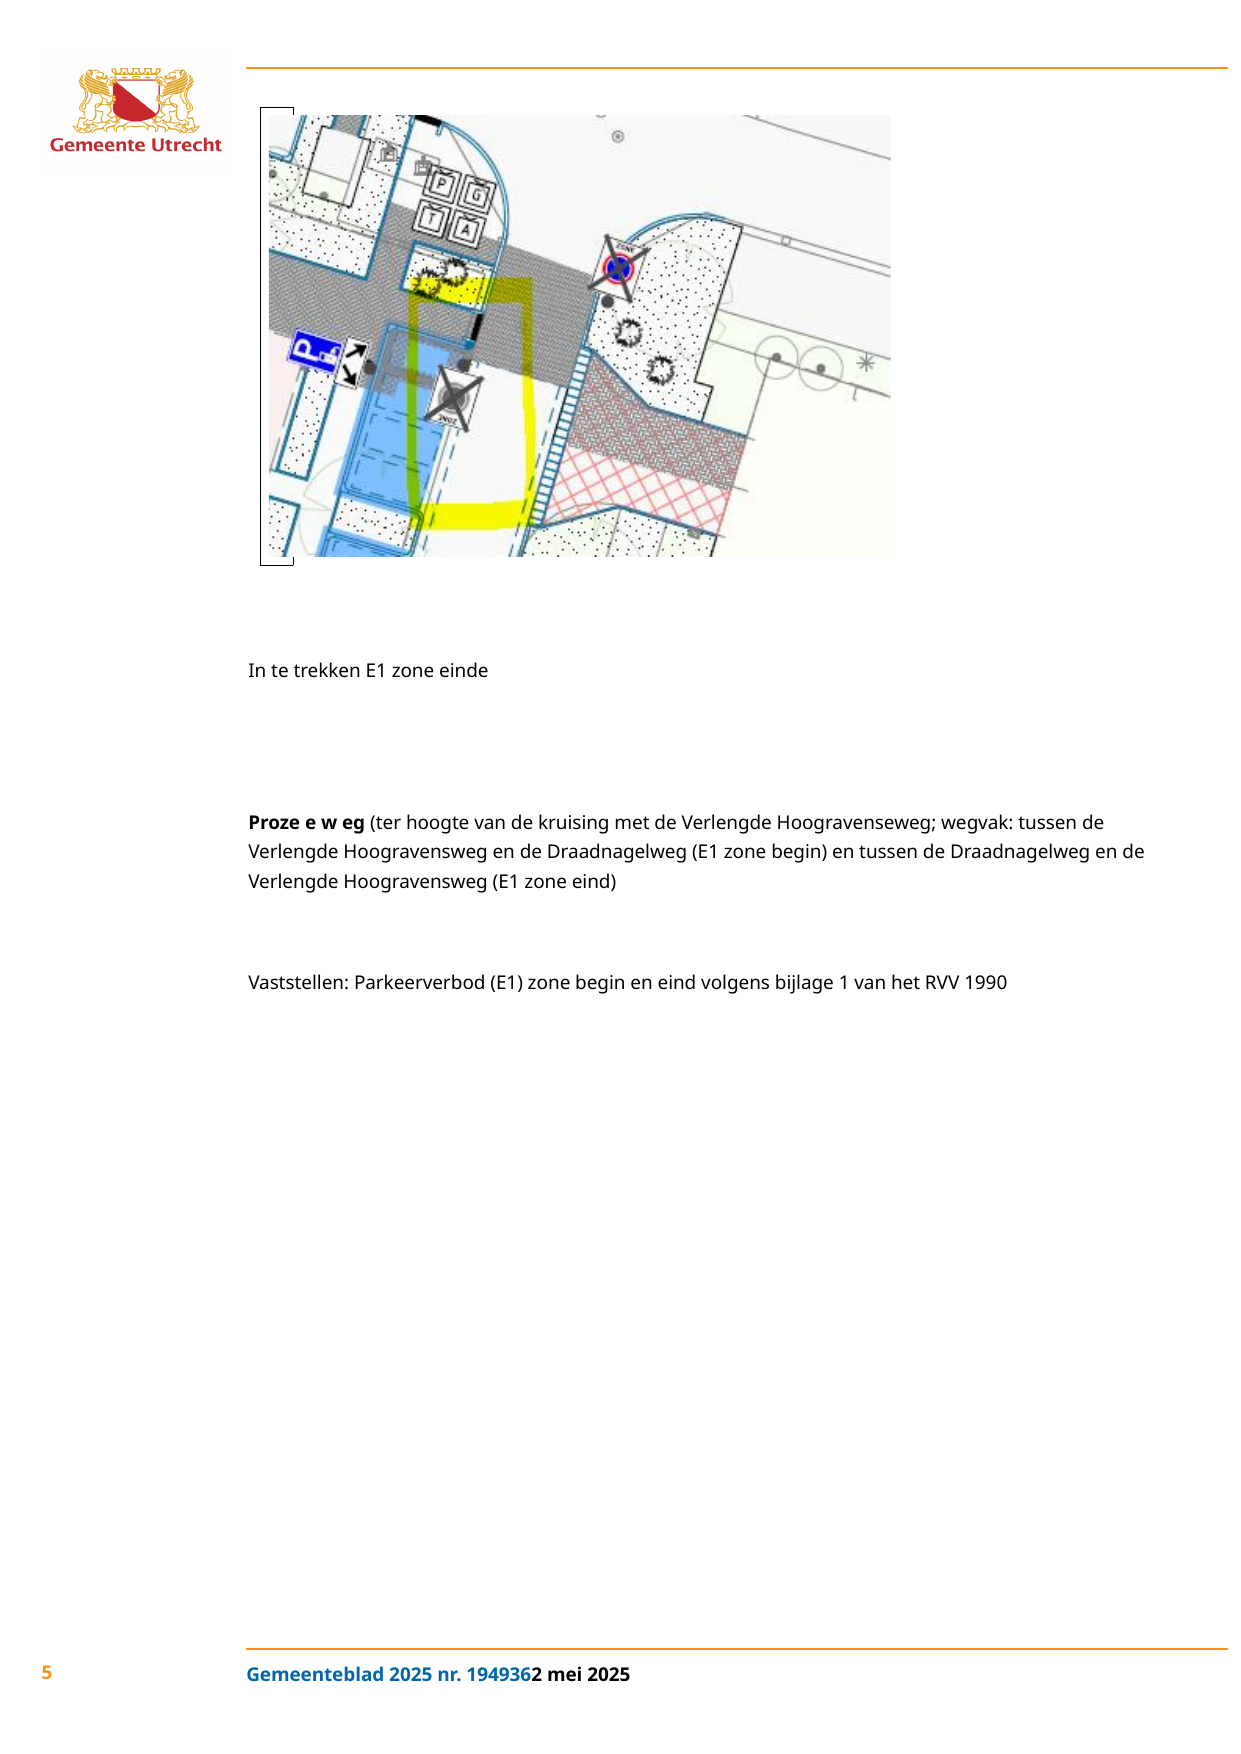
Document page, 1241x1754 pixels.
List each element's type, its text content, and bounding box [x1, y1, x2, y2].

text Vaststellen: Parkeerverbod (E1) zone begin en eind volgens bijlage 1 van het RVV 1990 [248, 969, 1152, 995]
text Proze e w eg (ter hoogte van de kruising met de Verlengde Hoogravenseweg; wegvak: tussen de Verlengde Hoogravensweg en de Draadnagelweg (E1 zone begin) en tussen de Draadnagelweg en de Verlengde Hoogravensweg (E1 zone eind) [248, 809, 1152, 894]
picture [268, 115, 891, 557]
picture [41, 47, 231, 172]
text In te trekken E1 zone einde [248, 658, 1152, 683]
